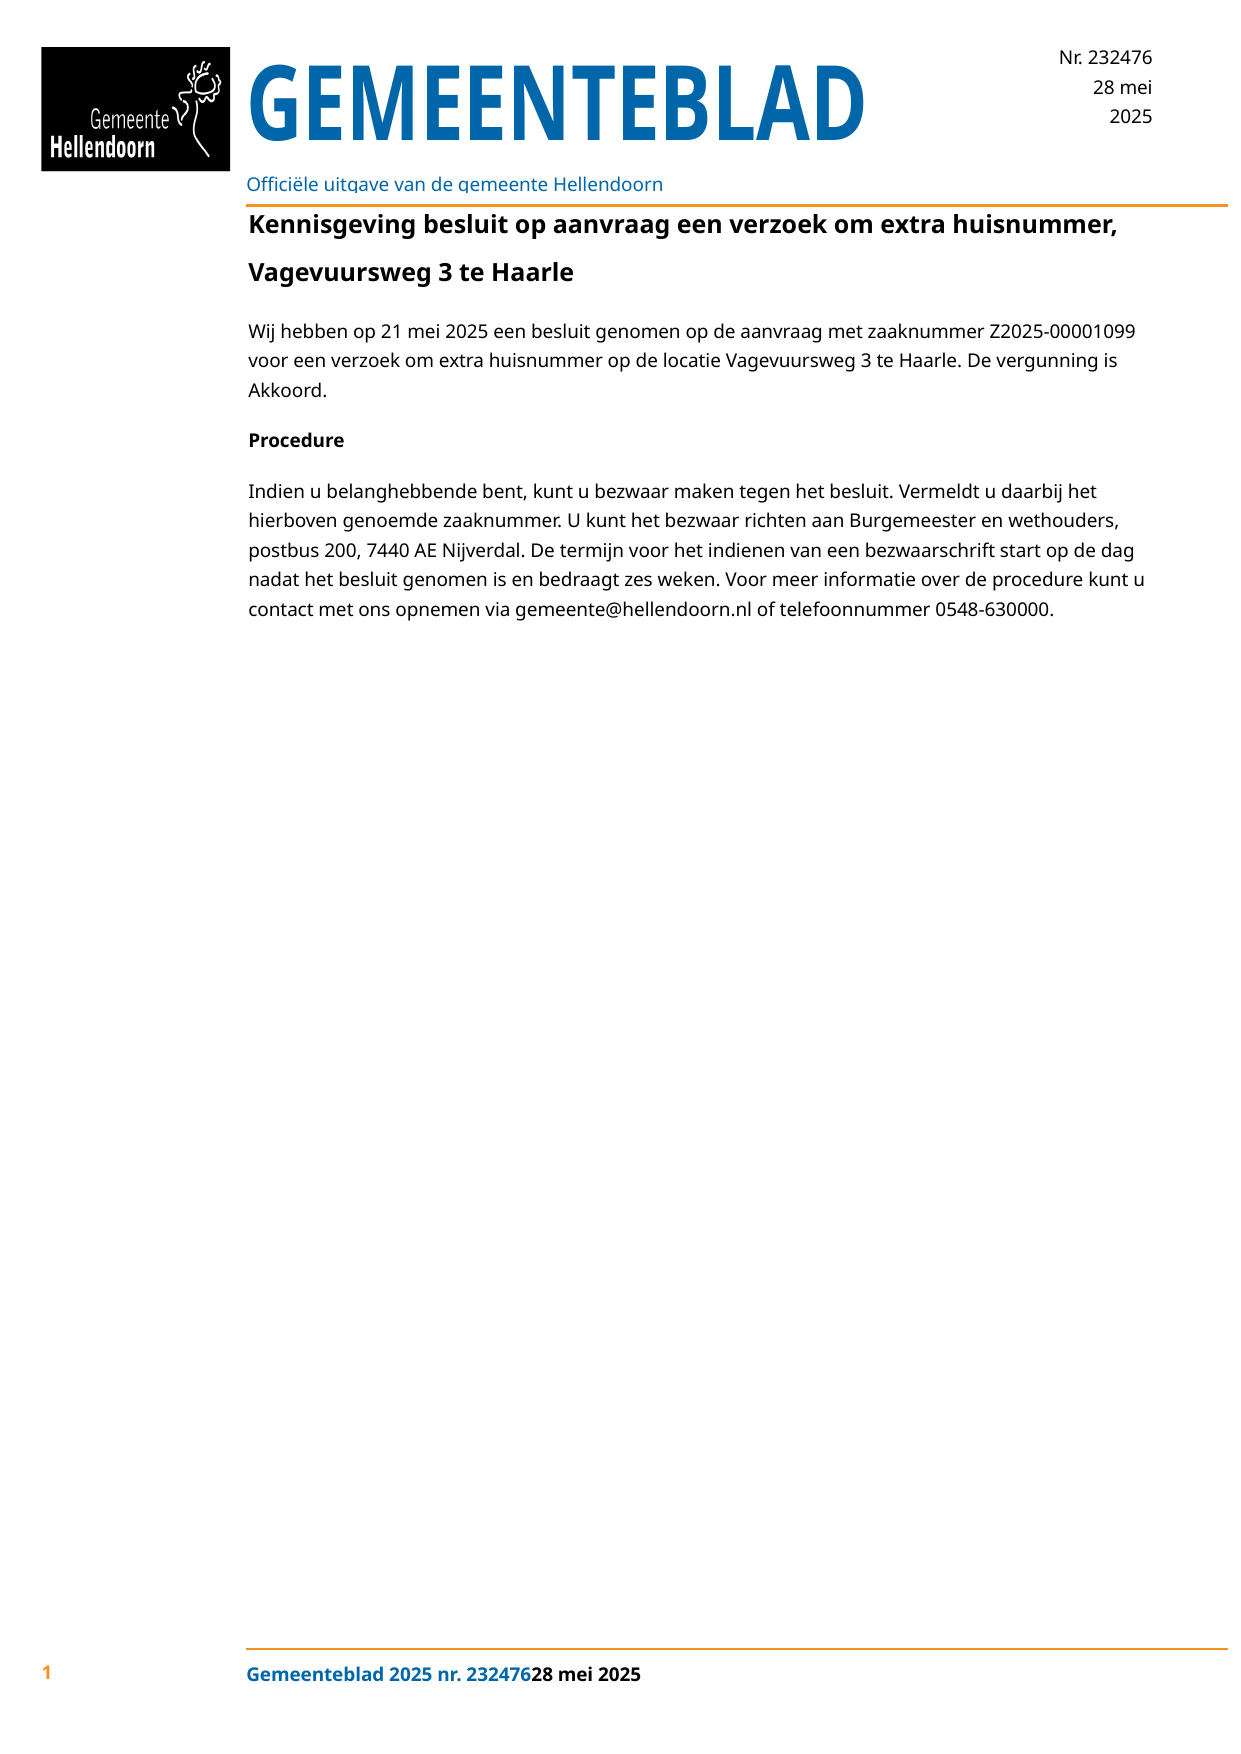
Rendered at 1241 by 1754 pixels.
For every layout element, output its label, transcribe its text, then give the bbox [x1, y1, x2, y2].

text Wij hebben op 21 mei 2025 een besluit genomen op de aanvraag met zaaknummer Z2025-00001099 voor een verzoek om extra huisnummer op de locatie Vagevuursweg 3 te Haarle. De vergunning is Akkoord. [248, 318, 1152, 403]
text Kennisgeving besluit op aanvraag een verzoek om extra huisnummer, Vagevuursweg 3 te Haarle [248, 207, 1152, 288]
picture [41, 47, 231, 172]
text Indien u belanghebbende bent, kunt u bezwaar maken tegen het besluit. Vermeldt u daarbij het hierboven genoemde zaaknummer. U kunt het bezwaar richten aan Burgemeester en wethouders, postbus 200, 7440 AE Nijverdal. De termijn voor het indienen van een bezwaarschrift start op de dag nadat het besluit genomen is en bedraagt zes weken. Voor meer informatie over de procedure kunt u contact met ons opnemen via gemeente@hellendoorn.nl of telefoonnummer 0548-630000. [248, 478, 1152, 622]
text Procedure [248, 427, 1152, 453]
